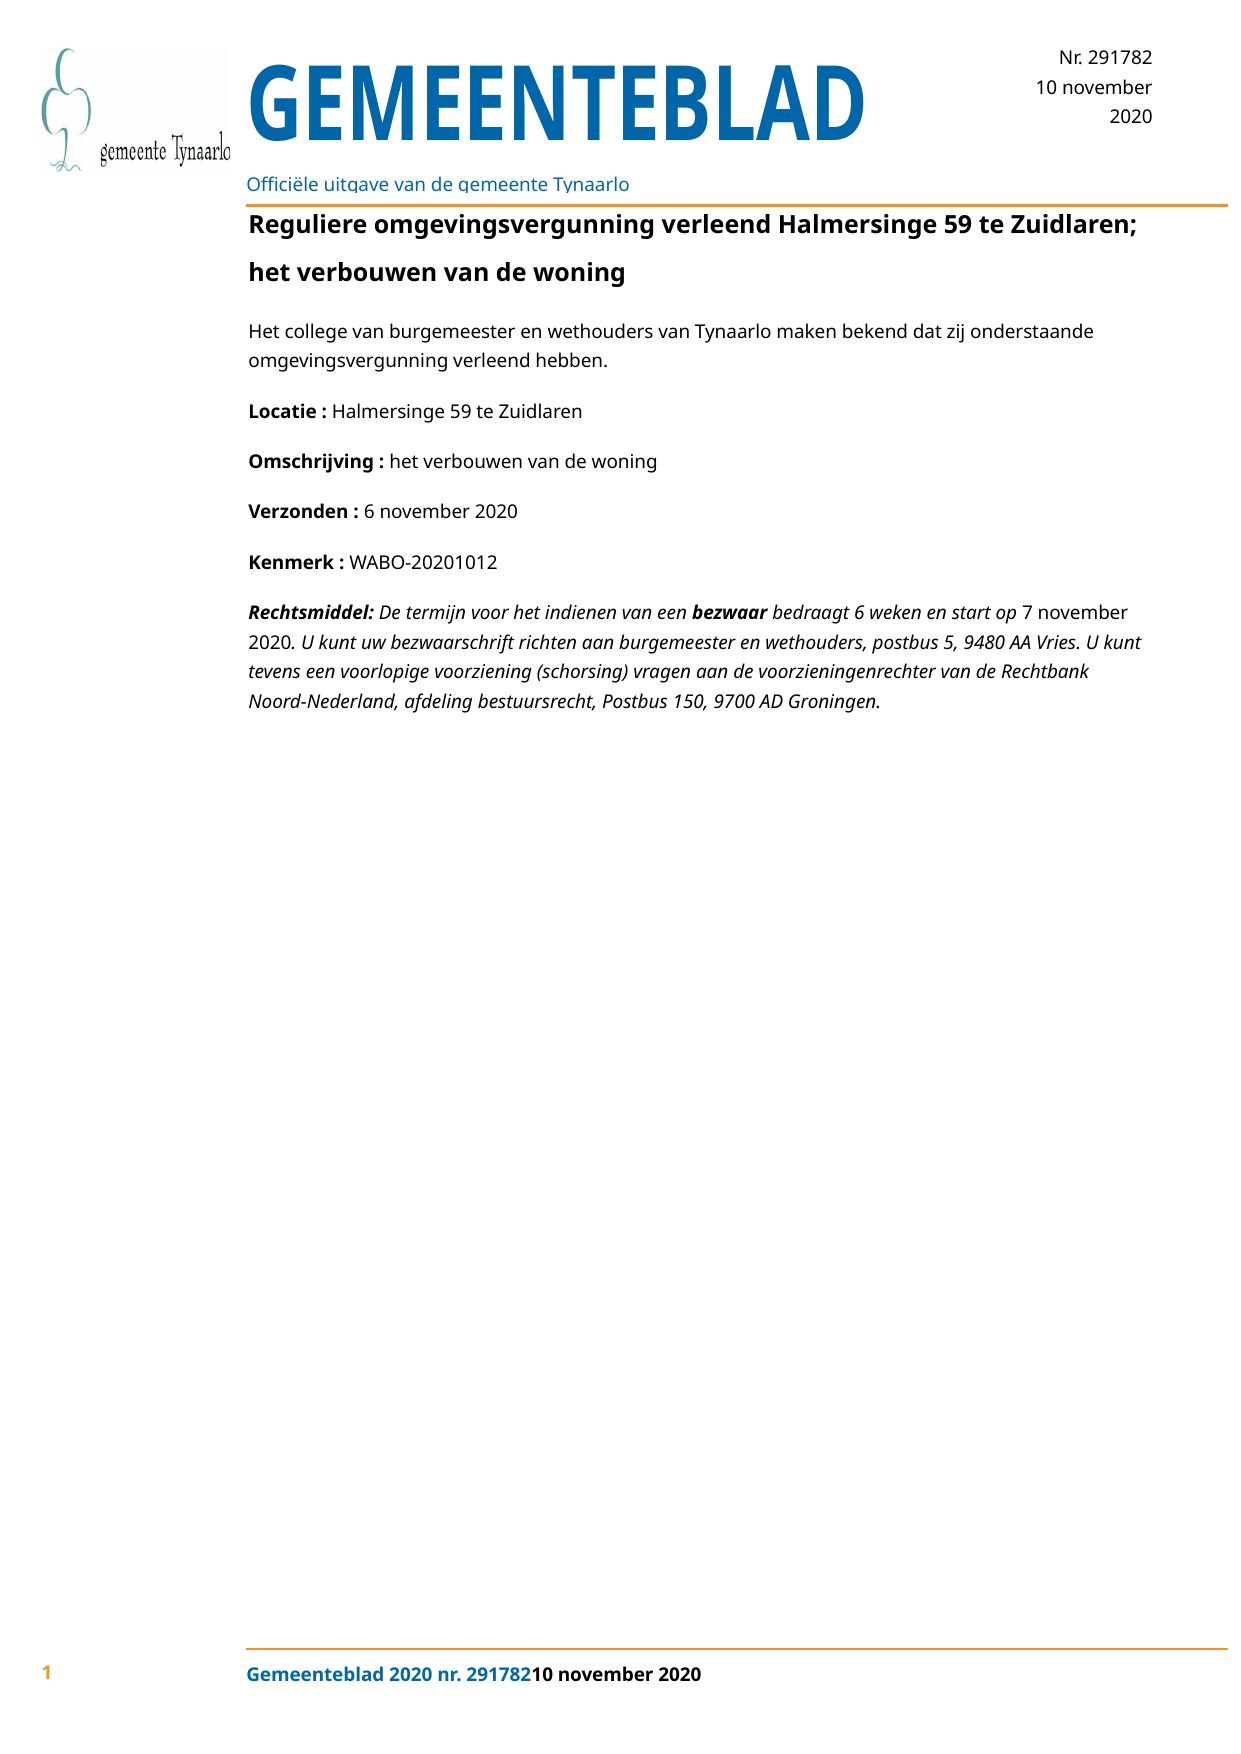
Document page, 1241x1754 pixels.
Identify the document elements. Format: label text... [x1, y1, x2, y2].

text Omschrijving : het verbouwen van de woning [248, 448, 1152, 474]
text Locatie : Halmersinge 59 te Zuidlaren [248, 398, 1152, 424]
text Het college van burgemeester en wethouders van Tynaarlo maken bekend dat zij onderstaande omgevingsvergunning verleend hebben. [248, 318, 1152, 373]
text Kenmerk : WABO-20201012 [248, 549, 1152, 575]
text Rechtsmiddel: De termijn voor het indienen van een bezwaar bedraagt 6 weken en start op 7 november 2020. U kunt uw bezwaarschrift richten aan burgemeester en wethouders, postbus 5, 9480 AA Vries. U kunt tevens een voorlopige voorziening (schorsing) vragen aan de voorzieningenrechter van de Rechtbank Noord-Nederland, afdeling bestuursrecht, Postbus 150, 9700 AD Groningen. [248, 599, 1152, 714]
picture [41, 47, 231, 172]
text Reguliere omgevingsvergunning verleend Halmersinge 59 te Zuidlaren; het verbouwen van de woning [248, 207, 1152, 288]
text Verzonden : 6 november 2020 [248, 499, 1152, 524]
